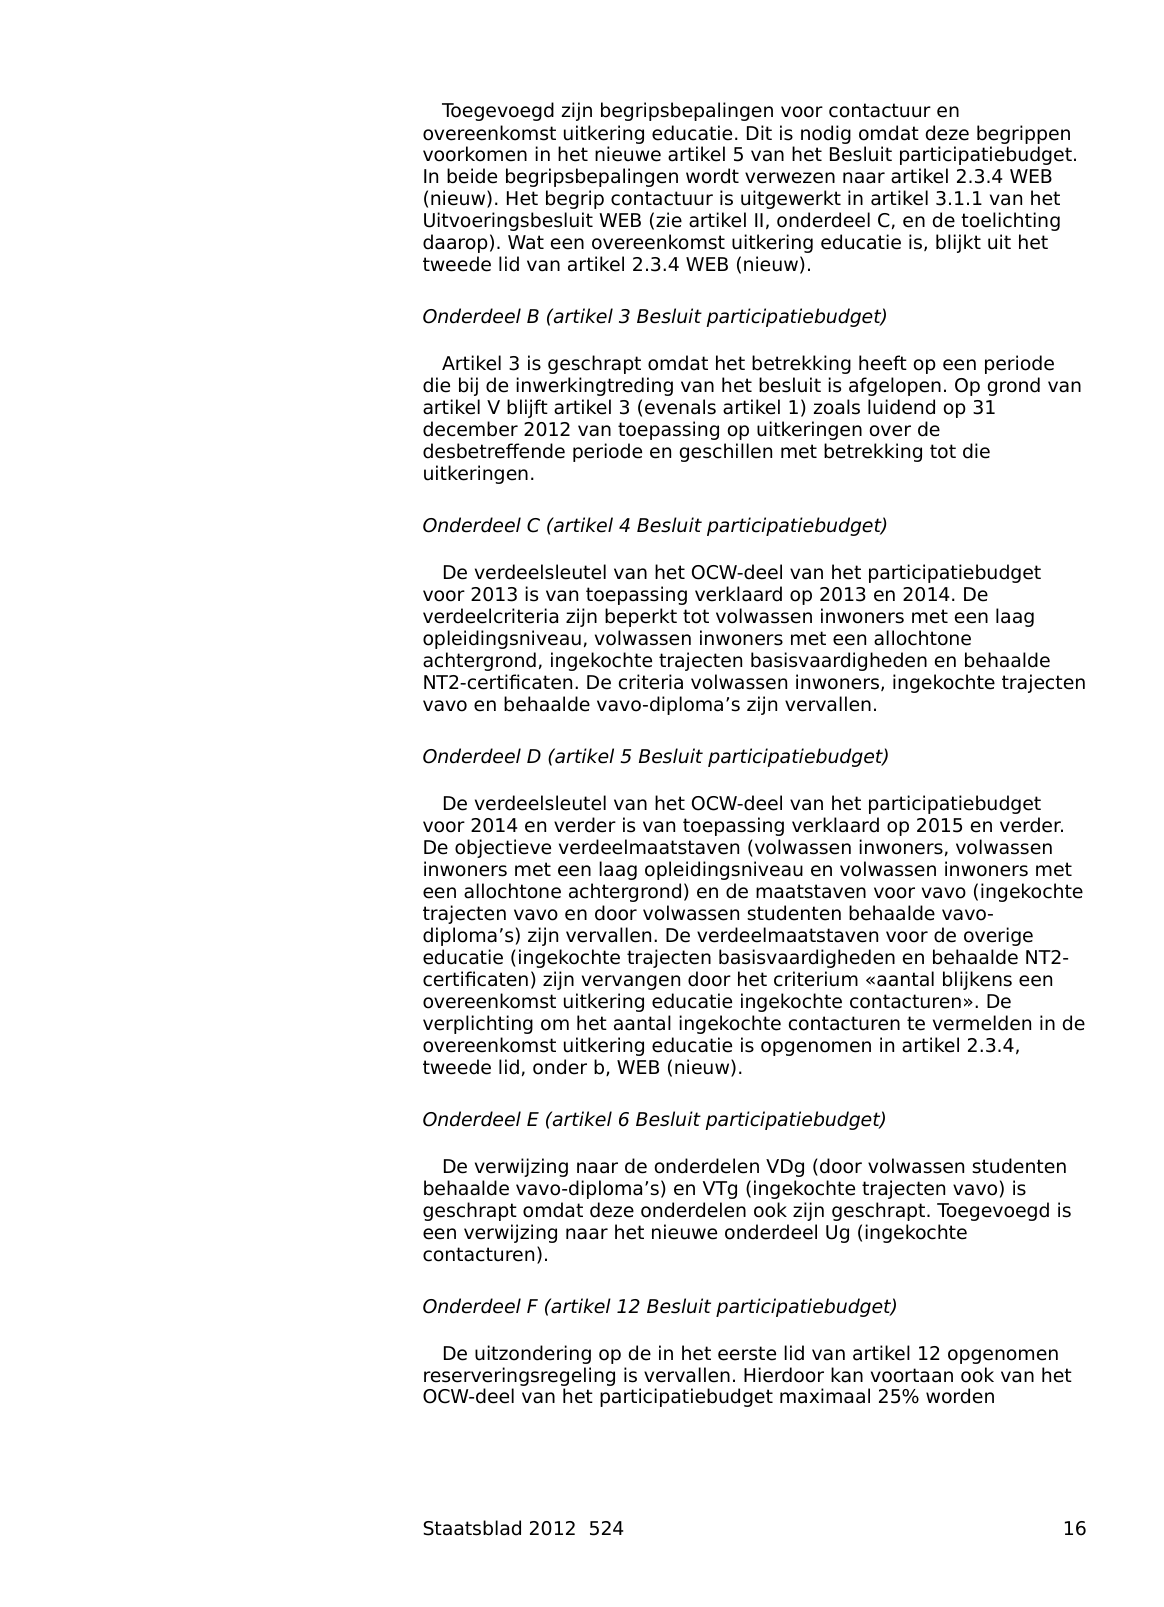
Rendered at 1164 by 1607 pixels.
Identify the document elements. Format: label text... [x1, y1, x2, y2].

text Artikel 3 is geschrapt omdat het betrekking heeft op een periode die bij de inwerkingtreding van het besluit is afgelopen. Op grond van artikel V blijft artikel 3 (evenals artikel 1) zoals luidend op 31 december 2012 van toepassing op uitkeringen over de desbetreffende periode en geschillen met betrekking tot die uitkeringen. [422, 353, 1087, 485]
text De uitzondering op de in het eerste lid van artikel 12 opgenomen reserveringsregeling is vervallen. Hierdoor kan voortaan ook van het OCW-deel van het participatiebudget maximaal 25% worden [422, 1342, 1087, 1408]
text De verdeelsleutel van het OCW-deel van het participatiebudget voor 2014 en verder is van toepassing verklaard op 2015 en verder. De objectieve verdeelmaatstaven (volwassen inwoners, volwassen inwoners met een laag opleidingsniveau en volwassen inwoners met een allochtone achtergrond) en de maatstaven voor vavo (ingekochte trajecten vavo en door volwassen studenten behaalde vavo-diploma’s) zijn vervallen. De verdeelmaatstaven voor de overige educatie (ingekochte trajecten basisvaardigheden en behaalde NT2-certificaten) zijn vervangen door het criterium «aantal blijkens een overeenkomst uitkering educatie ingekochte contacturen». De verplichting om het aantal ingekochte contacturen te vermelden in de overeenkomst uitkering educatie is opgenomen in artikel 2.3.4, tweede lid, onder b, WEB (nieuw). [422, 793, 1087, 1079]
subtitle Onderdeel B (artikel 3 Besluit participatiebudget) [422, 306, 1087, 328]
subtitle Onderdeel D (artikel 5 Besluit participatiebudget) [422, 746, 1087, 768]
text Toegevoegd zijn begripsbepalingen voor contactuur en overeenkomst uitkering educatie. Dit is nodig omdat deze begrippen voorkomen in het nieuwe artikel 5 van het Besluit participatiebudget. In beide begripsbepalingen wordt verwezen naar artikel 2.3.4 WEB (nieuw). Het begrip contactuur is uitgewerkt in artikel 3.1.1 van het Uitvoeringsbesluit WEB (zie artikel II, onderdeel C, en de toelichting daarop). Wat een overeenkomst uitkering educatie is, blijkt uit het tweede lid van artikel 2.3.4 WEB (nieuw). [422, 100, 1087, 276]
subtitle Onderdeel C (artikel 4 Besluit participatiebudget) [422, 515, 1087, 537]
subtitle Onderdeel E (artikel 6 Besluit participatiebudget) [422, 1109, 1087, 1131]
text De verwijzing naar de onderdelen VDg (door volwassen studenten behaalde vavo-diploma’s) en VTg (ingekochte trajecten vavo) is geschrapt omdat deze onderdelen ook zijn geschrapt. Toegevoegd is een verwijzing naar het nieuwe onderdeel Ug (ingekochte contacturen). [422, 1156, 1087, 1266]
text De verdeelsleutel van het OCW-deel van het participatiebudget voor 2013 is van toepassing verklaard op 2013 en 2014. De verdeelcriteria zijn beperkt tot volwassen inwoners met een laag opleidingsniveau, volwassen inwoners met een allochtone achtergrond, ingekochte trajecten basisvaardigheden en behaalde NT2-certificaten. De criteria volwassen inwoners, ingekochte trajecten vavo en behaalde vavo-diploma’s zijn vervallen. [422, 562, 1087, 716]
subtitle Onderdeel F (artikel 12 Besluit participatiebudget) [422, 1296, 1087, 1317]
